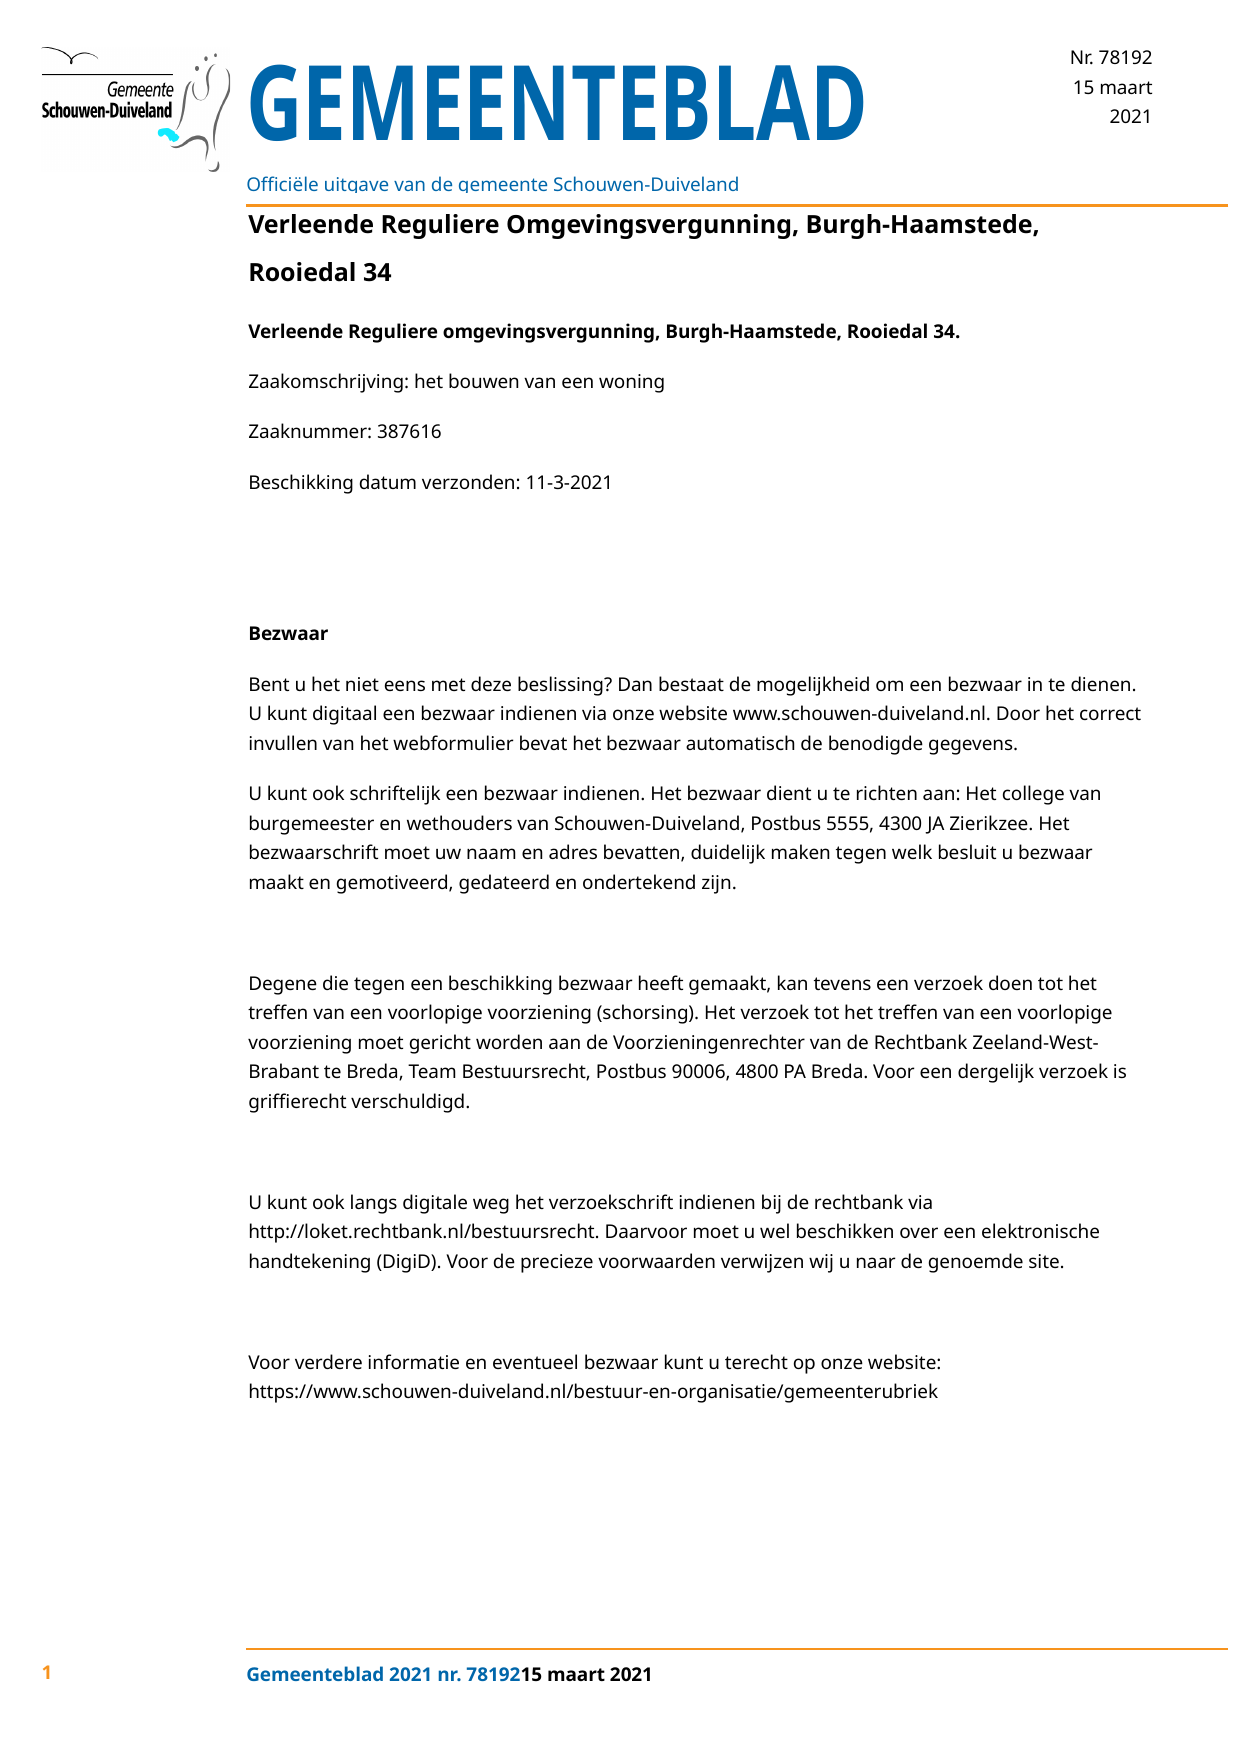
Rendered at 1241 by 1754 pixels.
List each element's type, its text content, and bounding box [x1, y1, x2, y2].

text U kunt ook langs digitale weg het verzoekschrift indienen bij de rechtbank via http://loket.rechtbank.nl/bestuursrecht. Daarvoor moet u wel beschikken over een elektronische handtekening (DigiD). Voor de precieze voorwaarden verwijzen wij u naar de genoemde site. [248, 1189, 1152, 1274]
text Degene die tegen een beschikking bezwaar heeft gemaakt, kan tevens een verzoek doen tot het treffen van een voorlopige voorziening (schorsing). Het verzoek tot het treffen van een voorlopige voorziening moet gericht worden aan de Voorzieningenrechter van de Rechtbank Zeeland-West-Brabant te Breda, Team Bestuursrecht, Postbus 90006, 4800 PA Breda. Voor een dergelijk verzoek is griffierecht verschuldigd. [248, 970, 1152, 1114]
text Beschikking datum verzonden: 11-3-2021 [248, 469, 1152, 495]
text Bezwaar [248, 620, 1152, 646]
text Zaaknummer: 387616 [248, 419, 1152, 444]
text Voor verdere informatie en eventueel bezwaar kunt u terecht op onze website: https://www.schouwen-duiveland.nl/bestuur-en-organisatie/gemeenterubriek [248, 1349, 1152, 1404]
picture [41, 47, 231, 172]
text Verleende Reguliere omgevingsvergunning, Burgh-Haamstede, Rooiedal 34. [248, 318, 1152, 344]
text Verleende Reguliere Omgevingsvergunning, Burgh-Haamstede, Rooiedal 34 [248, 207, 1152, 288]
text Bent u het niet eens met deze beslissing? Dan bestaat de mogelijkheid om een bezwaar in te dienen. U kunt digitaal een bezwaar indienen via onze website www.schouwen-duiveland.nl. Door het correct invullen van het webformulier bevat het bezwaar automatisch de benodigde gegevens. [248, 671, 1152, 756]
text Zaakomschrijving: het bouwen van een woning [248, 368, 1152, 394]
text U kunt ook schriftelijk een bezwaar indienen. Het bezwaar dient u te richten aan: Het college van burgemeester en wethouders van Schouwen-Duiveland, Postbus 5555, 4300 JA Zierikzee. Het bezwaarschrift moet uw naam en adres bevatten, duidelijk maken tegen welk besluit u bezwaar maakt en gemotiveerd, gedateerd en ondertekend zijn. [248, 780, 1152, 895]
